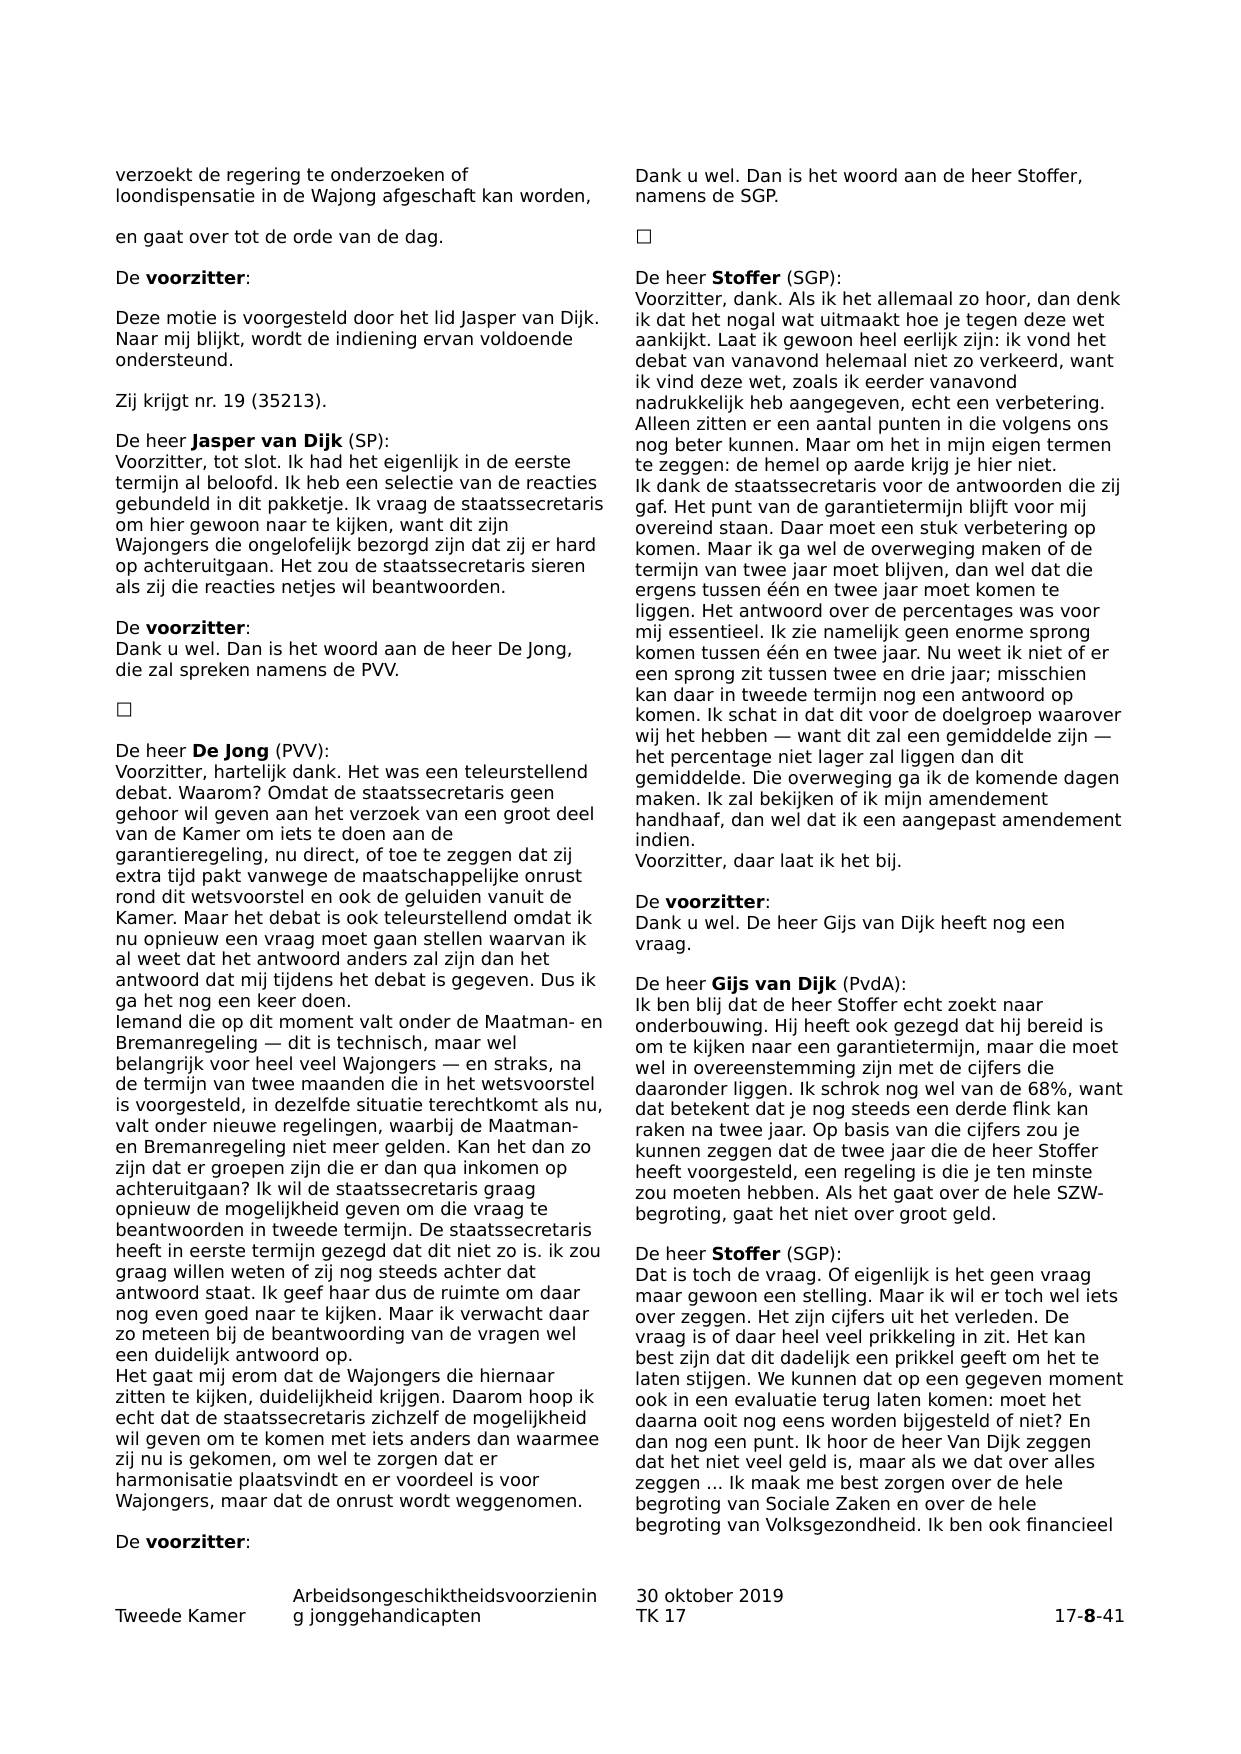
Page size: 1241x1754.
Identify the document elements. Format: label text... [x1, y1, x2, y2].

text verzoekt de regering te onderzoeken of loondispensatie in de Wajong afgeschaft kan worden, [115, 165, 605, 207]
text De heer Stoffer (SGP): [635, 268, 1125, 288]
text Voorzitter, hartelijk dank. Het was een teleurstellend debat. Waarom? Omdat de staatssecretaris geen gehoor wil geven aan het verzoek van een groot deel van de Kamer om iets te doen aan de garantieregeling, nu direct, of toe te zeggen dat zij extra tijd pakt vanwege de maatschappelijke onrust rond dit wetsvoorstel en ook de geluiden vanuit de Kamer. Maar het debat is ook teleurstellend omdat ik nu opnieuw een vraag moet gaan stellen waarvan ik al weet dat het antwoord anders zal zijn dan het antwoord dat mij tijdens het debat is gegeven. Dus ik ga het nog een keer doen. [115, 762, 605, 1012]
text De heer Stoffer (SGP): [635, 1244, 1125, 1265]
text ⬜ [635, 227, 1125, 248]
text ⬜ [115, 700, 605, 721]
text De voorzitter: [115, 618, 605, 638]
text Zij krijgt nr. 19 (35213). [115, 390, 605, 411]
text Dat is toch de vraag. Of eigenlijk is het geen vraag maar gewoon een stelling. Maar ik wil er toch wel iets over zeggen. Het zijn cijfers uit het verleden. De vraag is of daar heel veel prikkeling in zit. Het kan best zijn dat dit dadelijk een prikkel geeft om het te laten stijgen. We kunnen dat op een gegeven moment ook in een evaluatie terug laten komen: moet het daarna ooit nog eens worden bijgesteld of niet? En dan nog een punt. Ik hoor de heer Van Dijk zeggen dat het niet veel geld is, maar als we dat over alles zeggen ... Ik maak me best zorgen over de hele begroting van Sociale Zaken en over de hele begroting van Volksgezondheid. Ik ben ook financieel [635, 1265, 1125, 1536]
text De heer De Jong (PVV): [115, 741, 605, 762]
text Het gaat mij erom dat de Wajongers die hiernaar zitten te kijken, duidelijkheid krijgen. Daarom hoop ik echt dat de staatssecretaris zichzelf de mogelijkheid wil geven om te komen met iets anders dan waarmee zij nu is gekomen, om wel te zorgen dat er harmonisatie plaatsvindt en er voordeel is voor Wajongers, maar dat de onrust wordt weggenomen. [115, 1366, 605, 1512]
text De heer Gijs van Dijk (PvdA): [635, 974, 1125, 995]
text De voorzitter: [115, 267, 605, 288]
text Deze motie is voorgesteld door het lid Jasper van Dijk. Naar mij blijkt, wordt de indiening ervan voldoende ondersteund. [115, 308, 605, 370]
text Dank u wel. Dan is het woord aan de heer De Jong, die zal spreken namens de PVV. [115, 638, 605, 680]
text en gaat over tot de orde van de dag. [115, 227, 605, 247]
text De voorzitter: [635, 892, 1125, 912]
text Voorzitter, dank. Als ik het allemaal zo hoor, dan denk ik dat het nogal wat uitmaakt hoe je tegen deze wet aankijkt. Laat ik gewoon heel eerlijk zijn: ik vond het debat van vanavond helemaal niet zo verkeerd, want ik vind deze wet, zoals ik eerder vanavond nadrukkelijk heb aangegeven, echt een verbetering. Alleen zitten er een aantal punten in die volgens ons nog beter kunnen. Maar om het in mijn eigen termen te zeggen: de hemel op aarde krijg je hier niet. [635, 288, 1125, 476]
text Ik dank de staatssecretaris voor de antwoorden die zij gaf. Het punt van de garantietermijn blijft voor mij overeind staan. Daar moet een stuk verbetering op komen. Maar ik ga wel de overweging maken of de termijn van twee jaar moet blijven, dan wel dat die ergens tussen één en twee jaar moet komen te liggen. Het antwoord over de percentages was voor mij essentieel. Ik zie namelijk geen enorme sprong komen tussen één en twee jaar. Nu weet ik niet of er een sprong zit tussen twee en drie jaar; misschien kan daar in tweede termijn nog een antwoord op komen. Ik schat in dat dit voor de doelgroep waarover wij het hebben — want dit zal een gemiddelde zijn — het percentage niet lager zal liggen dan dit gemiddelde. Die overweging ga ik de komende dagen maken. Ik zal bekijken of ik mijn amendement handhaaf, dan wel dat ik een aangepast amendement indien. [635, 476, 1125, 851]
text Dank u wel. De heer Gijs van Dijk heeft nog een vraag. [635, 912, 1125, 954]
text Ik ben blij dat de heer Stoffer echt zoekt naar onderbouwing. Hij heeft ook gezegd dat hij bereid is om te kijken naar een garantietermijn, maar die moet wel in overeenstemming zijn met de cijfers die daaronder liggen. Ik schrok nog wel van de 68%, want dat betekent dat je nog steeds een derde flink kan raken na twee jaar. Op basis van die cijfers zou je kunnen zeggen dat de twee jaar die de heer Stoffer heeft voorgesteld, een regeling is die je ten minste zou moeten hebben. Als het gaat over de hele SZW-begroting, gaat het niet over groot geld. [635, 995, 1125, 1224]
text Iemand die op dit moment valt onder de Maatman- en Bremanregeling — dit is technisch, maar wel belangrijk voor heel veel Wajongers — en straks, na de termijn van twee maanden die in het wetsvoorstel is voorgesteld, in dezelfde situatie terechtkomt als nu, valt onder nieuwe regelingen, waarbij de Maatman- en Bremanregeling niet meer gelden. Kan het dan zo zijn dat er groepen zijn die er dan qua inkomen op achteruitgaan? Ik wil de staatssecretaris graag opnieuw de mogelijkheid geven om die vraag te beantwoorden in tweede termijn. De staatssecretaris heeft in eerste termijn gezegd dat dit niet zo is. ik zou graag willen weten of zij nog steeds achter dat antwoord staat. Ik geef haar dus de ruimte om daar nog even goed naar te kijken. Maar ik verwacht daar zo meteen bij de beantwoording van de vragen wel een duidelijk antwoord op. [115, 1012, 605, 1366]
text De heer Jasper van Dijk (SP): [115, 431, 605, 452]
text Voorzitter, daar laat ik het bij. [635, 851, 1125, 872]
text Voorzitter, tot slot. Ik had het eigenlijk in de eerste termijn al beloofd. Ik heb een selectie van de reacties gebundeld in dit pakketje. Ik vraag de staatssecretaris om hier gewoon naar te kijken, want dit zijn Wajongers die ongelofelijk bezorgd zijn dat zij er hard op achteruitgaan. Het zou de staatssecretaris sieren als zij die reacties netjes wil beantwoorden. [115, 452, 605, 598]
text Dank u wel. Dan is het woord aan de heer Stoffer, namens de SGP. [635, 165, 1125, 207]
text De voorzitter: [115, 1532, 605, 1552]
